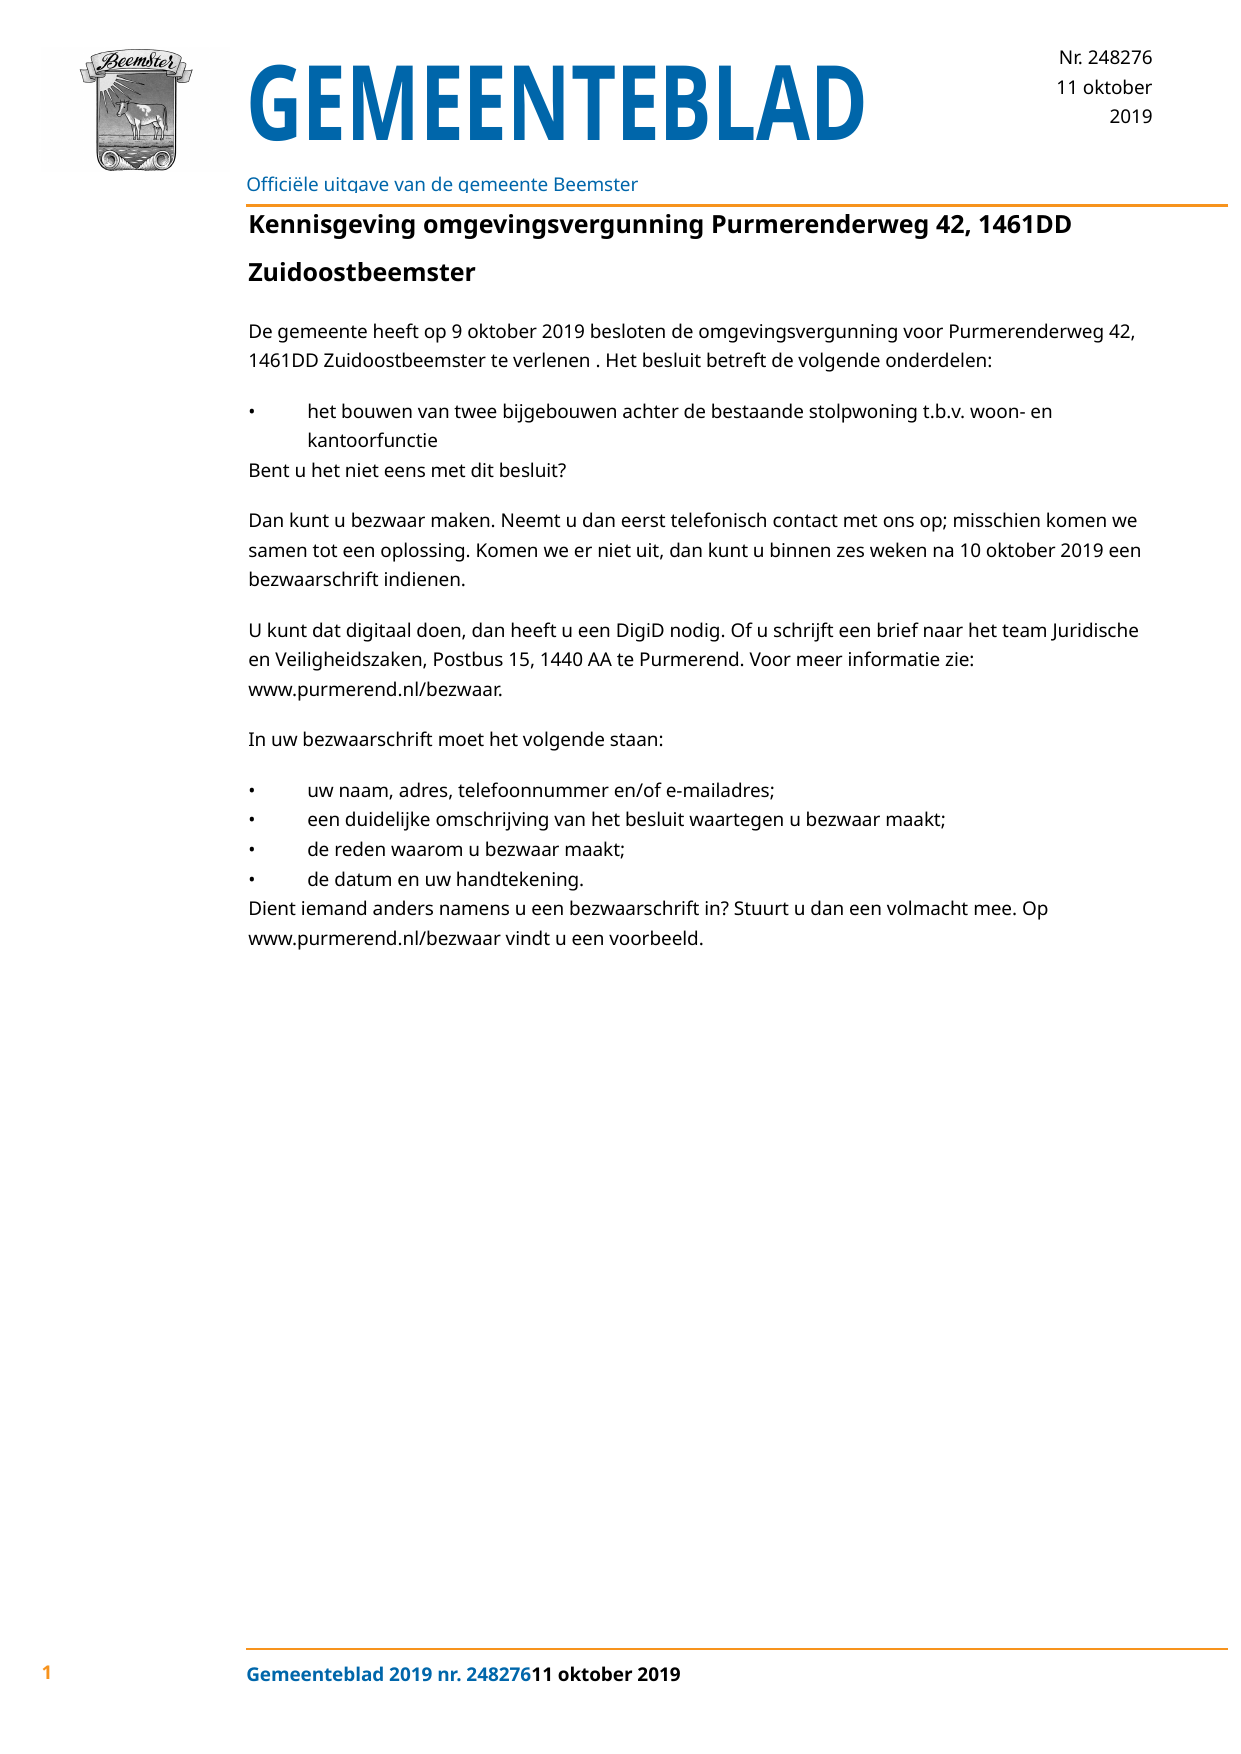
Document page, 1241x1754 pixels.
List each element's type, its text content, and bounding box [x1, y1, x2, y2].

text De gemeente heeft op 9 oktober 2019 besloten de omgevingsvergunning voor Purmerenderweg 42, 1461DD Zuidoostbeemster te verlenen . Het besluit betreft de volgende onderdelen: [248, 318, 1152, 373]
text Kennisgeving omgevingsvergunning Purmerenderweg 42, 1461DD Zuidoostbeemster [248, 207, 1152, 288]
text U kunt dat digitaal doen, dan heeft u een DigiD nodig. Of u schrijft een brief naar het team Juridische en Veiligheidszaken, Postbus 15, 1440 AA te Purmerend. Voor meer informatie zie: www.purmerend.nl/bezwaar. [248, 617, 1152, 702]
list het bouwen van twee bijgebouwen achter de bestaande stolpwoning t.b.v. woon- en kantoorfunctie [248, 398, 1152, 453]
list uw naam, adres, telefoonnummer en/of e-mailadres; [248, 777, 1152, 803]
text Dan kunt u bezwaar maken. Neemt u dan eerst telefonisch contact met ons op; misschien komen we samen tot een oplossing. Komen we er niet uit, dan kunt u binnen zes weken na 10 oktober 2019 een bezwaarschrift indienen. [248, 507, 1152, 592]
text Dient iemand anders namens u een bezwaarschrift in? Stuurt u dan een volmacht mee. Op www.purmerend.nl/bezwaar vindt u een voorbeeld. [248, 895, 1152, 951]
list een duidelijke omschrijving van het besluit waartegen u bezwaar maakt; [248, 807, 1152, 832]
picture [41, 47, 231, 172]
text In uw bezwaarschrift moet het volgende staan: [248, 727, 1152, 752]
text Bent u het niet eens met dit besluit? [248, 457, 1152, 483]
list de datum en uw handtekening. [248, 866, 1152, 892]
list de reden waarom u bezwaar maakt; [248, 836, 1152, 862]
